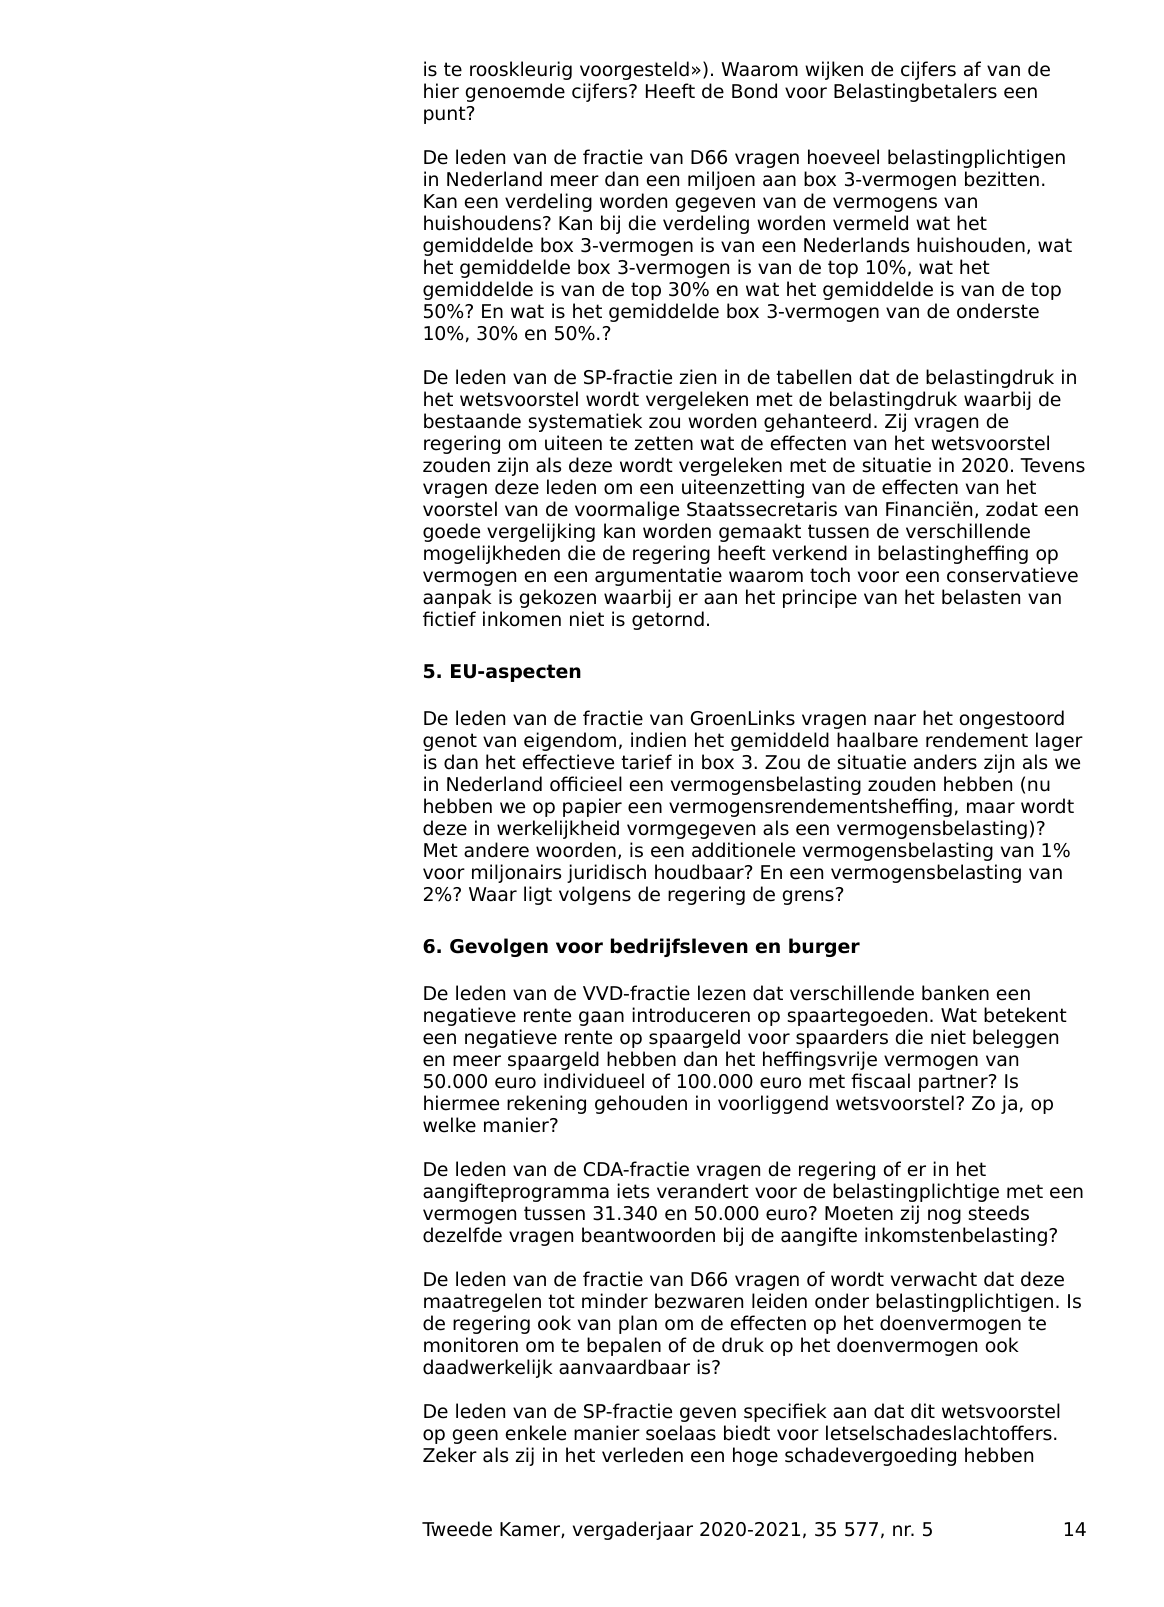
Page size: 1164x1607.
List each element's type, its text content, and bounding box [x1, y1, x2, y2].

text De leden van de CDA-fractie vragen de regering of er in het aangifteprogramma iets verandert voor de belastingplichtige met een vermogen tussen 31.340 en 50.000 euro? Moeten zij nog steeds dezelfde vragen beantwoorden bij de aangifte inkomstenbelasting? [422, 1159, 1087, 1247]
subtitle 5. EU-aspecten [422, 661, 1087, 683]
text De leden van de fractie van D66 vragen of wordt verwacht dat deze maatregelen tot minder bezwaren leiden onder belastingplichtigen. Is de regering ook van plan om de effecten op het doenvermogen te monitoren om te bepalen of de druk op het doenvermogen ook daadwerkelijk aanvaardbaar is? [422, 1269, 1087, 1379]
text De leden van de fractie van GroenLinks vragen naar het ongestoord genot van eigendom, indien het gemiddeld haalbare rendement lager is dan het effectieve tarief in box 3. Zou de situatie anders zijn als we in Nederland officieel een vermogensbelasting zouden hebben (nu hebben we op papier een vermogensrendementsheffing, maar wordt deze in werkelijkheid vormgegeven als een vermogensbelasting)? Met andere woorden, is een additionele vermogensbelasting van 1% voor miljonairs juridisch houdbaar? En een vermogensbelasting van 2%? Waar ligt volgens de regering de grens? [422, 708, 1087, 906]
subtitle 6. Gevolgen voor bedrijfsleven en burger [422, 936, 1087, 958]
text is te rooskleurig voorgesteld»). Waarom wijken de cijfers af van de hier genoemde cijfers? Heeft de Bond voor Belastingbetalers een punt? [422, 59, 1087, 125]
text De leden van de VVD-fractie lezen dat verschillende banken een negatieve rente gaan introduceren op spaartegoeden. Wat betekent een negatieve rente op spaargeld voor spaarders die niet beleggen en meer spaargeld hebben dan het heffingsvrije vermogen van 50.000 euro individueel of 100.000 euro met fiscaal partner? Is hiermee rekening gehouden in voorliggend wetsvoorstel? Zo ja, op welke manier? [422, 983, 1087, 1137]
text De leden van de fractie van D66 vragen hoeveel belastingplichtigen in Nederland meer dan een miljoen aan box 3-vermogen bezitten. Kan een verdeling worden gegeven van de vermogens van huishoudens? Kan bij die verdeling worden vermeld wat het gemiddelde box 3-vermogen is van een Nederlands huishouden, wat het gemiddelde box 3-vermogen is van de top 10%, wat het gemiddelde is van de top 30% en wat het gemiddelde is van de top 50%? En wat is het gemiddelde box 3-vermogen van de onderste 10%, 30% en 50%.? [422, 147, 1087, 345]
text De leden van de SP-fractie zien in de tabellen dat de belastingdruk in het wetsvoorstel wordt vergeleken met de belastingdruk waarbij de bestaande systematiek zou worden gehanteerd. Zij vragen de regering om uiteen te zetten wat de effecten van het wetsvoorstel zouden zijn als deze wordt vergeleken met de situatie in 2020. Tevens vragen deze leden om een uiteenzetting van de effecten van het voorstel van de voormalige Staatssecretaris van Financiën, zodat een goede vergelijking kan worden gemaakt tussen de verschillende mogelijkheden die de regering heeft verkend in belastingheffing op vermogen en een argumentatie waarom toch voor een conservatieve aanpak is gekozen waarbij er aan het principe van het belasten van fictief inkomen niet is getornd. [422, 367, 1087, 631]
text De leden van de SP-fractie geven specifiek aan dat dit wetsvoorstel op geen enkele manier soelaas biedt voor letselschadeslachtoffers. Zeker als zij in het verleden een hoge schadevergoeding hebben [422, 1401, 1087, 1467]
